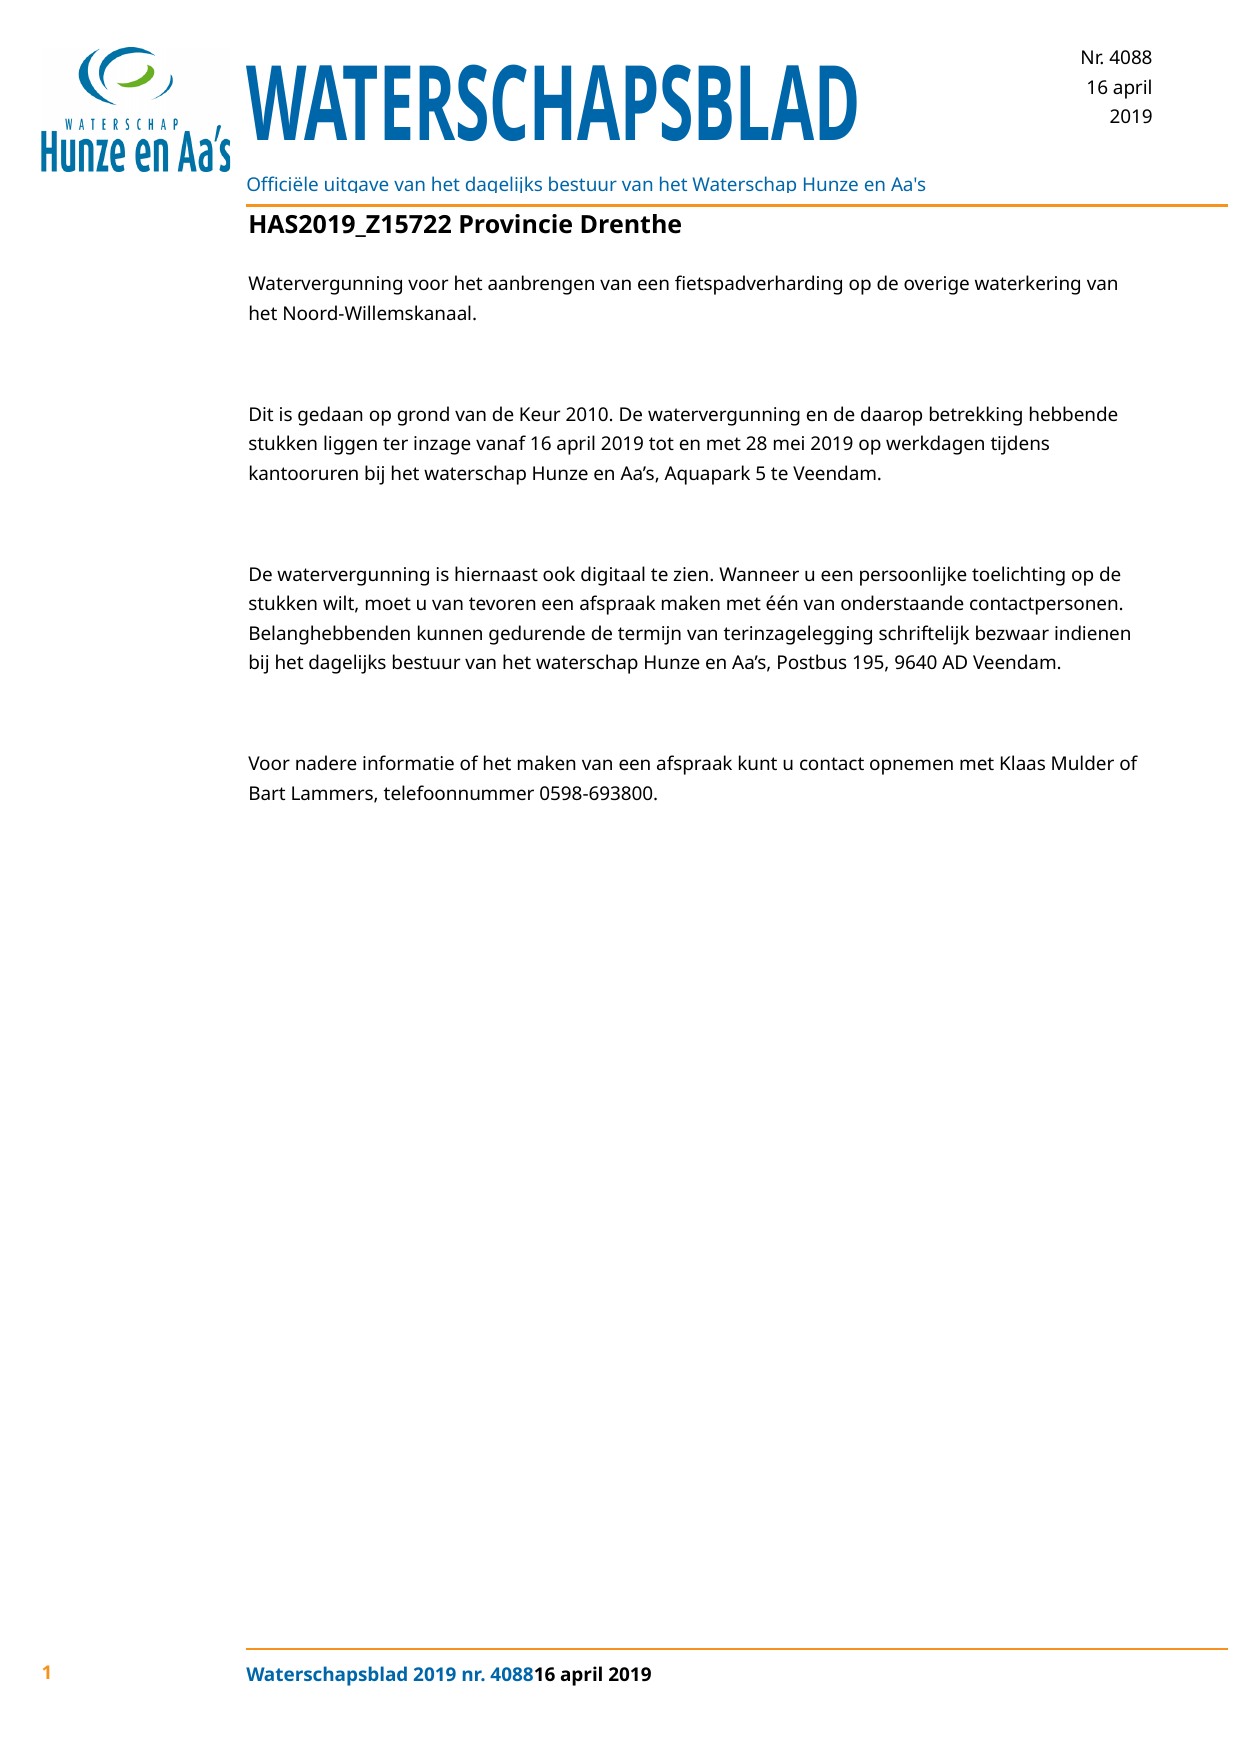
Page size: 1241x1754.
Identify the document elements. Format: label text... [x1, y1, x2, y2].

picture [47, 154, 51, 172]
text Voor nadere informatie of het maken van een afspraak kunt u contact opnemen met Klaas Mulder of Bart Lammers, telefoonnummer 0598-693800. [248, 750, 1152, 806]
text De watervergunning is hiernaast ook digitaal te zien. Wanneer u een persoonlijke toelichting op de stukken wilt, moet u van tevoren een afspraak maken met één van onderstaande contactpersonen. Belanghebbenden kunnen gedurende de termijn van terinzagelegging schriftelijk bezwaar indienen bij het dagelijks bestuur van het waterschap Hunze en Aa’s, Postbus 195, 9640 AD Veendam. [248, 561, 1152, 675]
picture [183, 163, 191, 172]
text Watervergunning voor het aanbrengen van een fietspadverharding op de overige waterkering van het Noord-Willemskanaal. [248, 270, 1152, 326]
picture [226, 145, 231, 156]
text Dit is gedaan op grond van de Keur 2010. De watervergunning en de daarop betrekking hebbende stukken liggen ter inzage vanaf 16 april 2019 tot en met 28 mei 2019 op werkdagen tijdens kantooruren bij het waterschap Hunze en Aa’s, Aquapark 5 te Veendam. [248, 401, 1152, 486]
picture [41, 47, 231, 172]
text HAS2019_Z15722 Provincie Drenthe [248, 207, 1152, 241]
